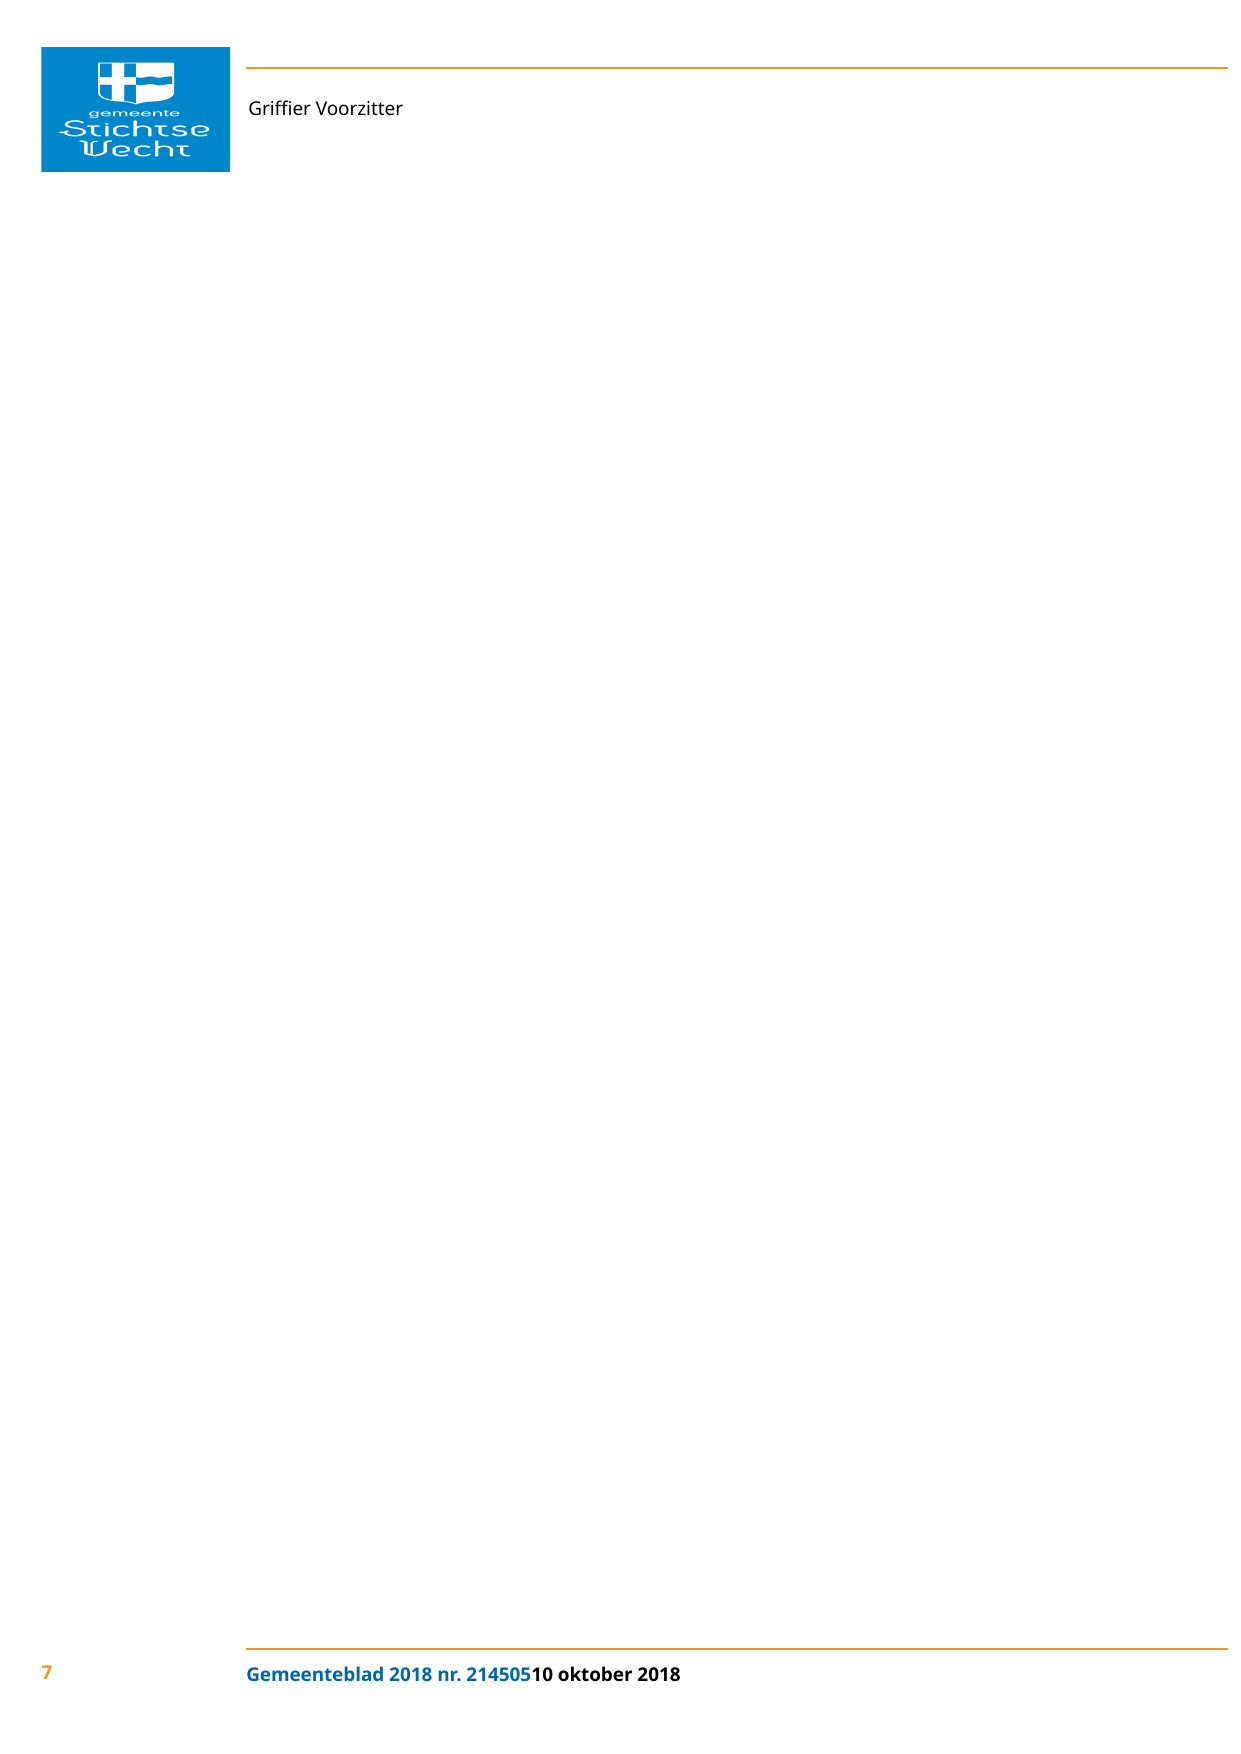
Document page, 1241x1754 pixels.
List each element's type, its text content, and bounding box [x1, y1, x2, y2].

picture [99, 63, 135, 101]
text Griffier Voorzitter [248, 95, 1152, 121]
picture [137, 63, 174, 103]
